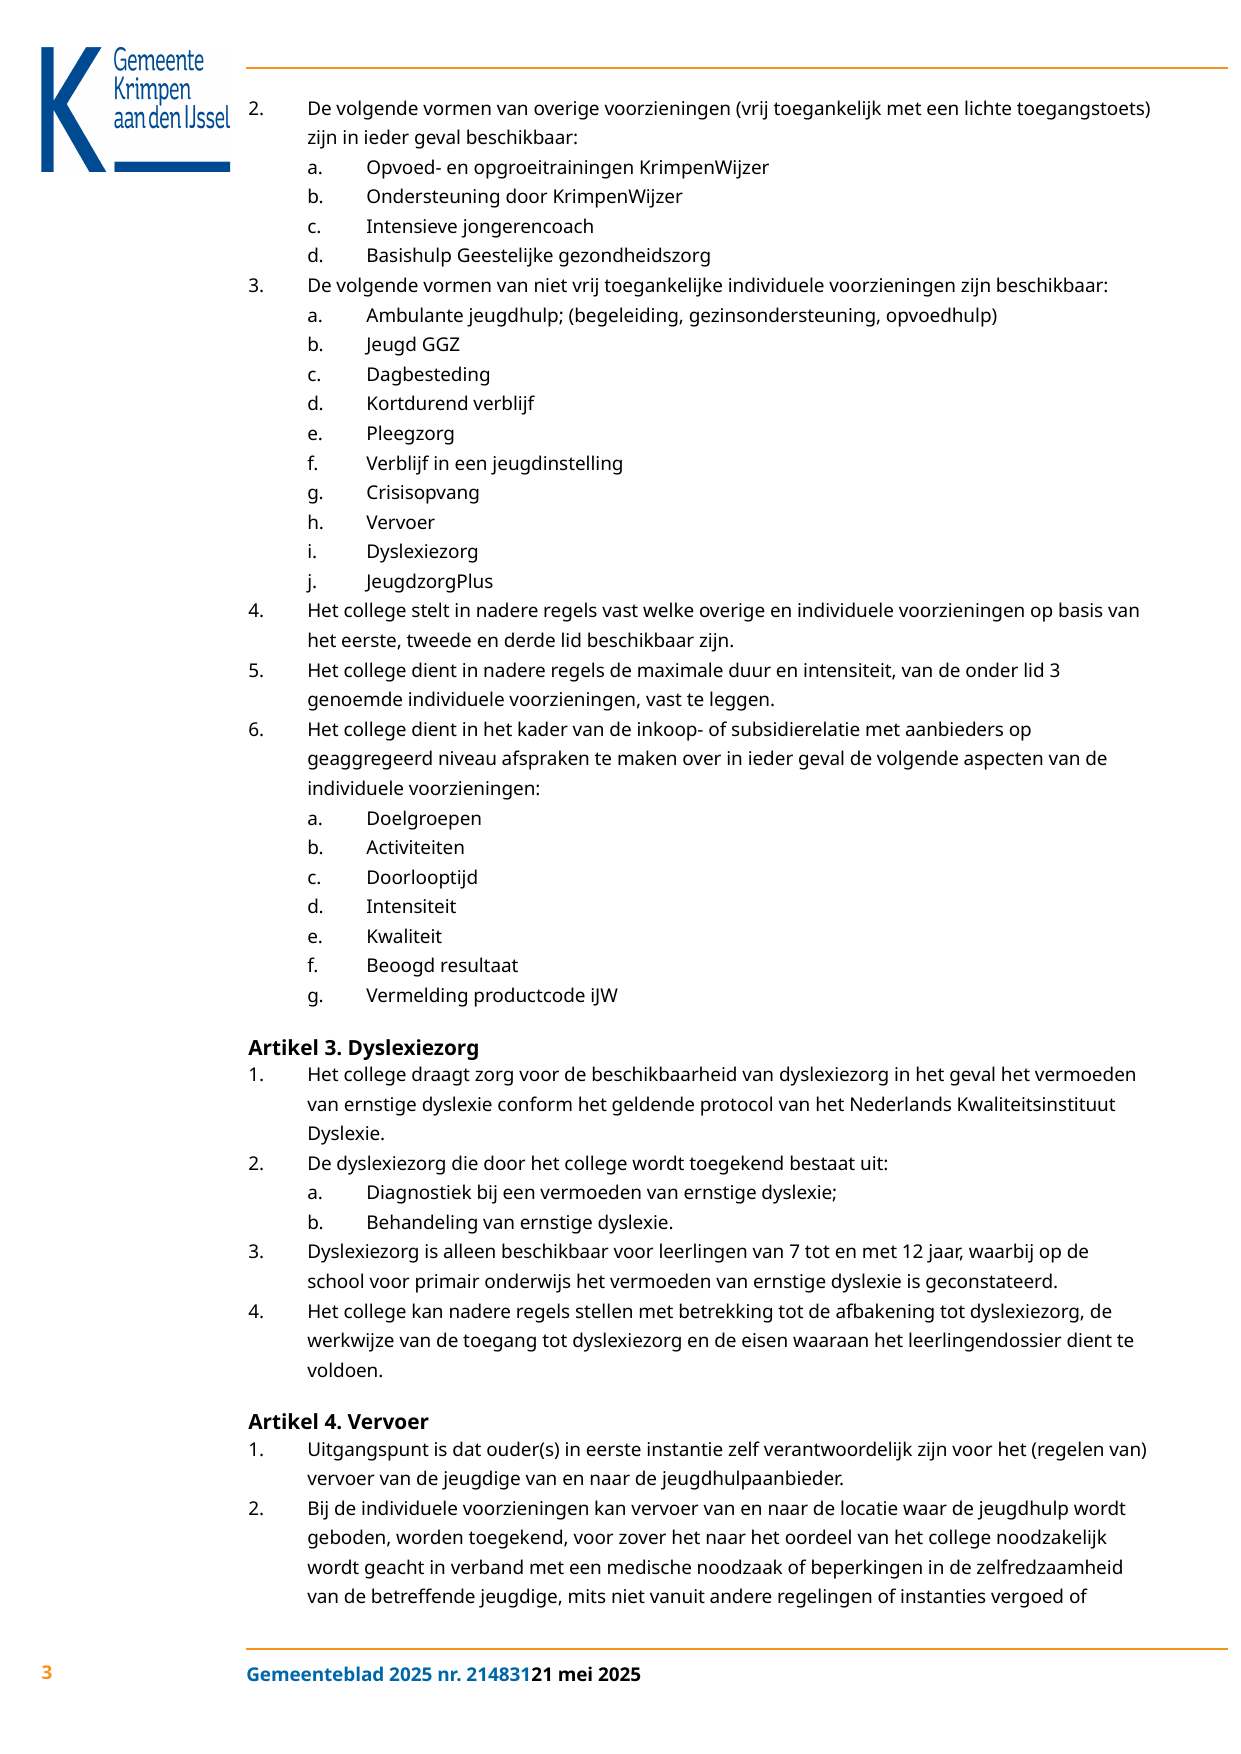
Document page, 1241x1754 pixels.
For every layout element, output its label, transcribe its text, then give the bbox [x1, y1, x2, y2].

list Crisisopvang [307, 479, 1152, 505]
list Behandeling van ernstige dyslexie. [307, 1209, 1152, 1235]
list De dyslexiezorg die door het college wordt toegekend bestaat uit: [248, 1150, 1152, 1176]
list Verblijf in een jeugdinstelling [307, 450, 1152, 476]
list Kwaliteit [307, 923, 1152, 949]
list Basishulp Geestelijke gezondheidszorg [307, 243, 1152, 268]
list Diagnostiek bij een vermoeden van ernstige dyslexie; [307, 1179, 1152, 1205]
list Doorlooptijd [307, 864, 1152, 890]
list Intensieve jongerencoach [307, 213, 1152, 239]
list Activiteiten [307, 834, 1152, 860]
text Artikel 3. Dyslexiezorg [248, 1033, 1152, 1061]
list Beoogd resultaat [307, 953, 1152, 978]
list Jeugd GGZ [307, 331, 1152, 357]
list Ondersteuning door KrimpenWijzer [307, 183, 1152, 209]
list Het college dient in het kader van de inkoop- of subsidierelatie met aanbieders op geaggregeerd niveau afspraken te maken over in ieder geval de volgende aspecten van de individuele voorzieningen: [248, 716, 1152, 801]
list Pleegzorg [307, 420, 1152, 446]
list Het college stelt in nadere regels vast welke overige en individuele voorzieningen op basis van het eerste, tweede en derde lid beschikbaar zijn. [248, 598, 1152, 653]
list De volgende vormen van niet vrij toegankelijke individuele voorzieningen zijn beschikbaar: [248, 272, 1152, 298]
list Doelgroepen [307, 805, 1152, 831]
list Het college dient in nadere regels de maximale duur en intensiteit, van de onder lid 3 genoemde individuele voorzieningen, vast te leggen. [248, 657, 1152, 712]
list Ambulante jeugdhulp; (begeleiding, gezinsondersteuning, opvoedhulp) [307, 302, 1152, 328]
list Kortdurend verblijf [307, 391, 1152, 416]
list JeugdzorgPlus [307, 568, 1152, 594]
list Dagbesteding [307, 361, 1152, 387]
list Dyslexiezorg [307, 538, 1152, 564]
picture [41, 47, 231, 172]
list Vermelding productcode iJW [307, 982, 1152, 1008]
list De volgende vormen van overige voorzieningen (vrij toegankelijk met een lichte toegangstoets) zijn in ieder geval beschikbaar: [248, 95, 1152, 150]
list Het college kan nadere regels stellen met betrekking tot de afbakening tot dyslexiezorg, de werkwijze van de toegang tot dyslexiezorg en de eisen waaraan het leerlingendossier dient te voldoen. [248, 1298, 1152, 1383]
list Uitgangspunt is dat ouder(s) in eerste instantie zelf verantwoordelijk zijn voor het (regelen van) vervoer van de jeugdige van en naar de jeugdhulpaanbieder. [248, 1436, 1152, 1491]
list Het college draagt zorg voor de beschikbaarheid van dyslexiezorg in het geval het vermoeden van ernstige dyslexie conform het geldende protocol van het Nederlands Kwaliteitsinstituut Dyslexie. [248, 1061, 1152, 1146]
list Intensiteit [307, 893, 1152, 919]
list Bij de individuele voorzieningen kan vervoer van en naar de locatie waar de jeugdhulp wordt geboden, worden toegekend, voor zover het naar het oordeel van het college noodzakelijk wordt geacht in verband met een medische noodzaak of beperkingen in de zelfredzaamheid van de betreffende jeugdige, mits niet vanuit andere regelingen of instanties vergoed of [248, 1495, 1152, 1609]
text Artikel 4. Vervoer [248, 1407, 1152, 1436]
list Opvoed- en opgroeitrainingen KrimpenWijzer [307, 154, 1152, 180]
list Dyslexiezorg is alleen beschikbaar voor leerlingen van 7 tot en met 12 jaar, waarbij op de school voor primair onderwijs het vermoeden van ernstige dyslexie is geconstateerd. [248, 1239, 1152, 1294]
list Vervoer [307, 509, 1152, 535]
